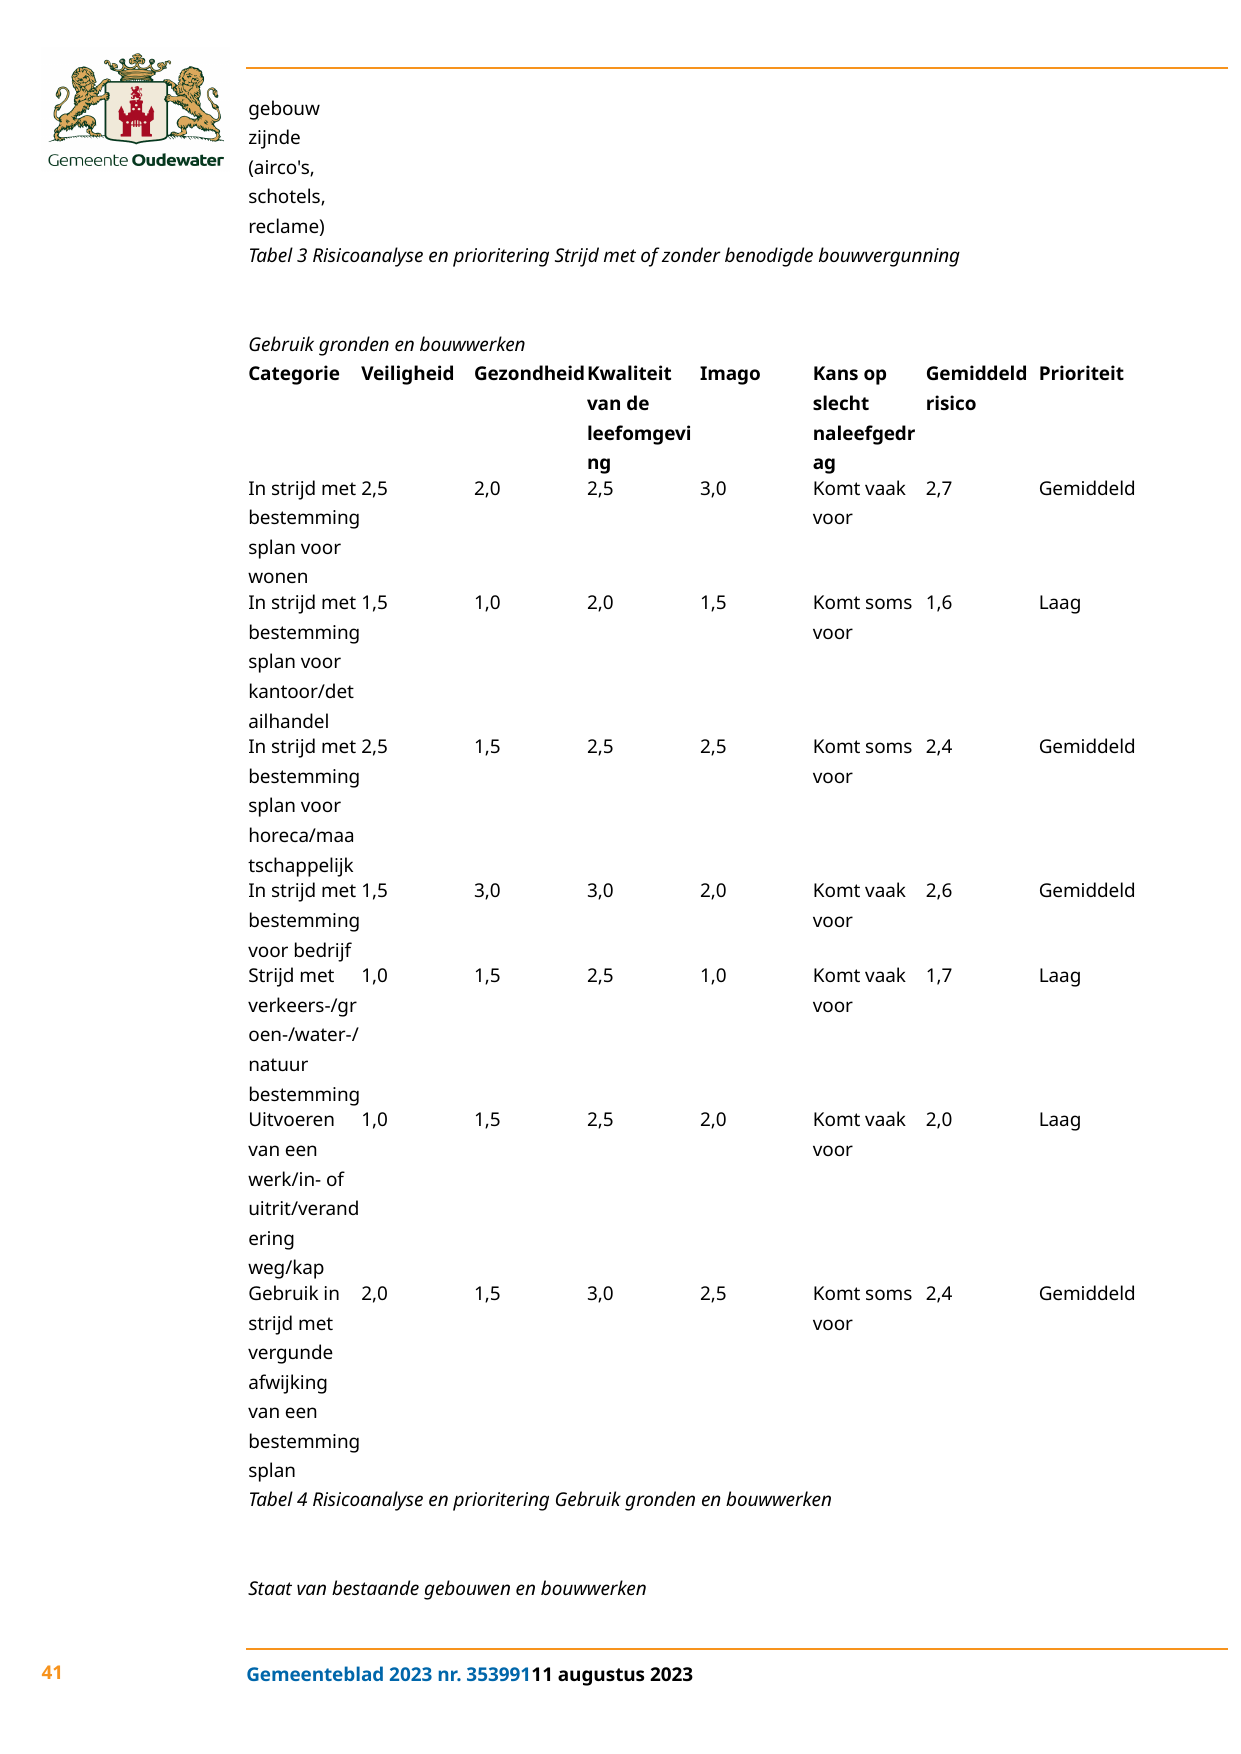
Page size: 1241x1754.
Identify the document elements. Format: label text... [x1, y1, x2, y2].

table_cell 2,7 [926, 475, 1038, 589]
table_cell Gemiddeld [1039, 878, 1152, 962]
table_cell [926, 95, 1038, 239]
table_cell 2,5 [700, 734, 813, 878]
table_cell Uitvoeren van een werk/in- of uitrit/verandering weg/kap [248, 1107, 361, 1280]
table_cell [587, 95, 700, 239]
table_cell In strijd met bestemmingsplan voor wonen [248, 475, 361, 589]
table_cell Strijd met verkeers-/groen-/water-/natuur bestemming [248, 963, 361, 1107]
table_cell 2,5 [587, 734, 700, 878]
table_cell In strijd met bestemmingsplan voor kantoor/detailhandel [248, 590, 361, 733]
table_cell Gemiddeld [1039, 475, 1152, 589]
table_cell 2,5 [587, 1107, 700, 1280]
table_cell 3,0 [474, 878, 587, 962]
table_cell 2,0 [361, 1280, 474, 1483]
text Tabel 3 Risicoanalyse en prioritering Strijd met of zonder benodigde bouwvergunning [248, 242, 1152, 268]
table_cell gebouw zijnde (airco's, schotels, reclame) [248, 95, 361, 239]
table_header Prioriteit [1039, 361, 1152, 475]
table_cell 1,5 [361, 590, 474, 733]
table_cell 1,0 [474, 590, 587, 733]
table_cell 2,0 [700, 878, 813, 962]
table_cell 2,5 [700, 1280, 813, 1483]
table_cell [813, 95, 926, 239]
table_cell 2,4 [926, 1280, 1038, 1483]
table_header Gemiddeld risico [926, 361, 1038, 475]
table_cell In strijd met bestemming voor bedrijf [248, 878, 361, 962]
table_cell 2,5 [587, 475, 700, 589]
table_cell Komt soms voor [813, 1280, 926, 1483]
table_cell 1,5 [474, 1107, 587, 1280]
table_cell 1,5 [700, 590, 813, 733]
table_header Imago [700, 361, 813, 475]
table_header Gezondheid [474, 361, 587, 475]
table_cell Gebruik in strijd met vergunde afwijking van een bestemmingsplan [248, 1280, 361, 1483]
table_cell In strijd met bestemmingsplan voor horeca/maatschappelijk [248, 734, 361, 878]
table_header Categorie [248, 361, 361, 475]
table_cell Laag [1039, 1107, 1152, 1280]
table_cell 3,0 [587, 1280, 700, 1483]
table_cell Gemiddeld [1039, 1280, 1152, 1483]
table_header Kans op slecht naleefgedrag [813, 361, 926, 475]
text Tabel 4 Risicoanalyse en prioritering Gebruik gronden en bouwwerken [248, 1487, 1152, 1512]
table_cell Gemiddeld [1039, 734, 1152, 878]
table_cell Komt vaak voor [813, 1107, 926, 1280]
table_cell 1,5 [361, 878, 474, 962]
table_cell 2,5 [361, 734, 474, 878]
table_cell Komt vaak voor [813, 878, 926, 962]
table_cell 3,0 [700, 475, 813, 589]
table_cell 1,5 [474, 1280, 587, 1483]
table_cell 1,0 [700, 963, 813, 1107]
table_cell [474, 95, 587, 239]
table_cell Komt soms voor [813, 734, 926, 878]
table_cell Komt vaak voor [813, 963, 926, 1107]
table_cell 2,0 [700, 1107, 813, 1280]
table_cell Laag [1039, 590, 1152, 733]
table_cell 1,7 [926, 963, 1038, 1107]
table_cell 2,0 [587, 590, 700, 733]
table_cell Komt soms voor [813, 590, 926, 733]
table_cell 2,5 [587, 963, 700, 1107]
text Staat van bestaande gebouwen en bouwwerken [248, 1575, 1152, 1601]
table_header Veiligheid [361, 361, 474, 475]
table_cell 2,6 [926, 878, 1038, 962]
table_cell Komt vaak voor [813, 475, 926, 589]
table_cell [361, 95, 474, 239]
table_cell 1,5 [474, 734, 587, 878]
table_cell 1,0 [361, 1107, 474, 1280]
table_cell [1039, 95, 1152, 239]
table_cell 2,5 [361, 475, 474, 589]
table_cell 2,0 [474, 475, 587, 589]
table_cell 1,6 [926, 590, 1038, 733]
table_cell 1,0 [361, 963, 474, 1107]
table_cell 1,5 [474, 963, 587, 1107]
table_cell 2,0 [926, 1107, 1038, 1280]
table_header Kwaliteit van de leefomgeving [587, 361, 700, 475]
table_cell 3,0 [587, 878, 700, 962]
picture [41, 47, 231, 172]
table_cell [700, 95, 813, 239]
table_cell Laag [1039, 963, 1152, 1107]
table_cell 2,4 [926, 734, 1038, 878]
text Gebruik gronden en bouwwerken [248, 331, 1152, 357]
